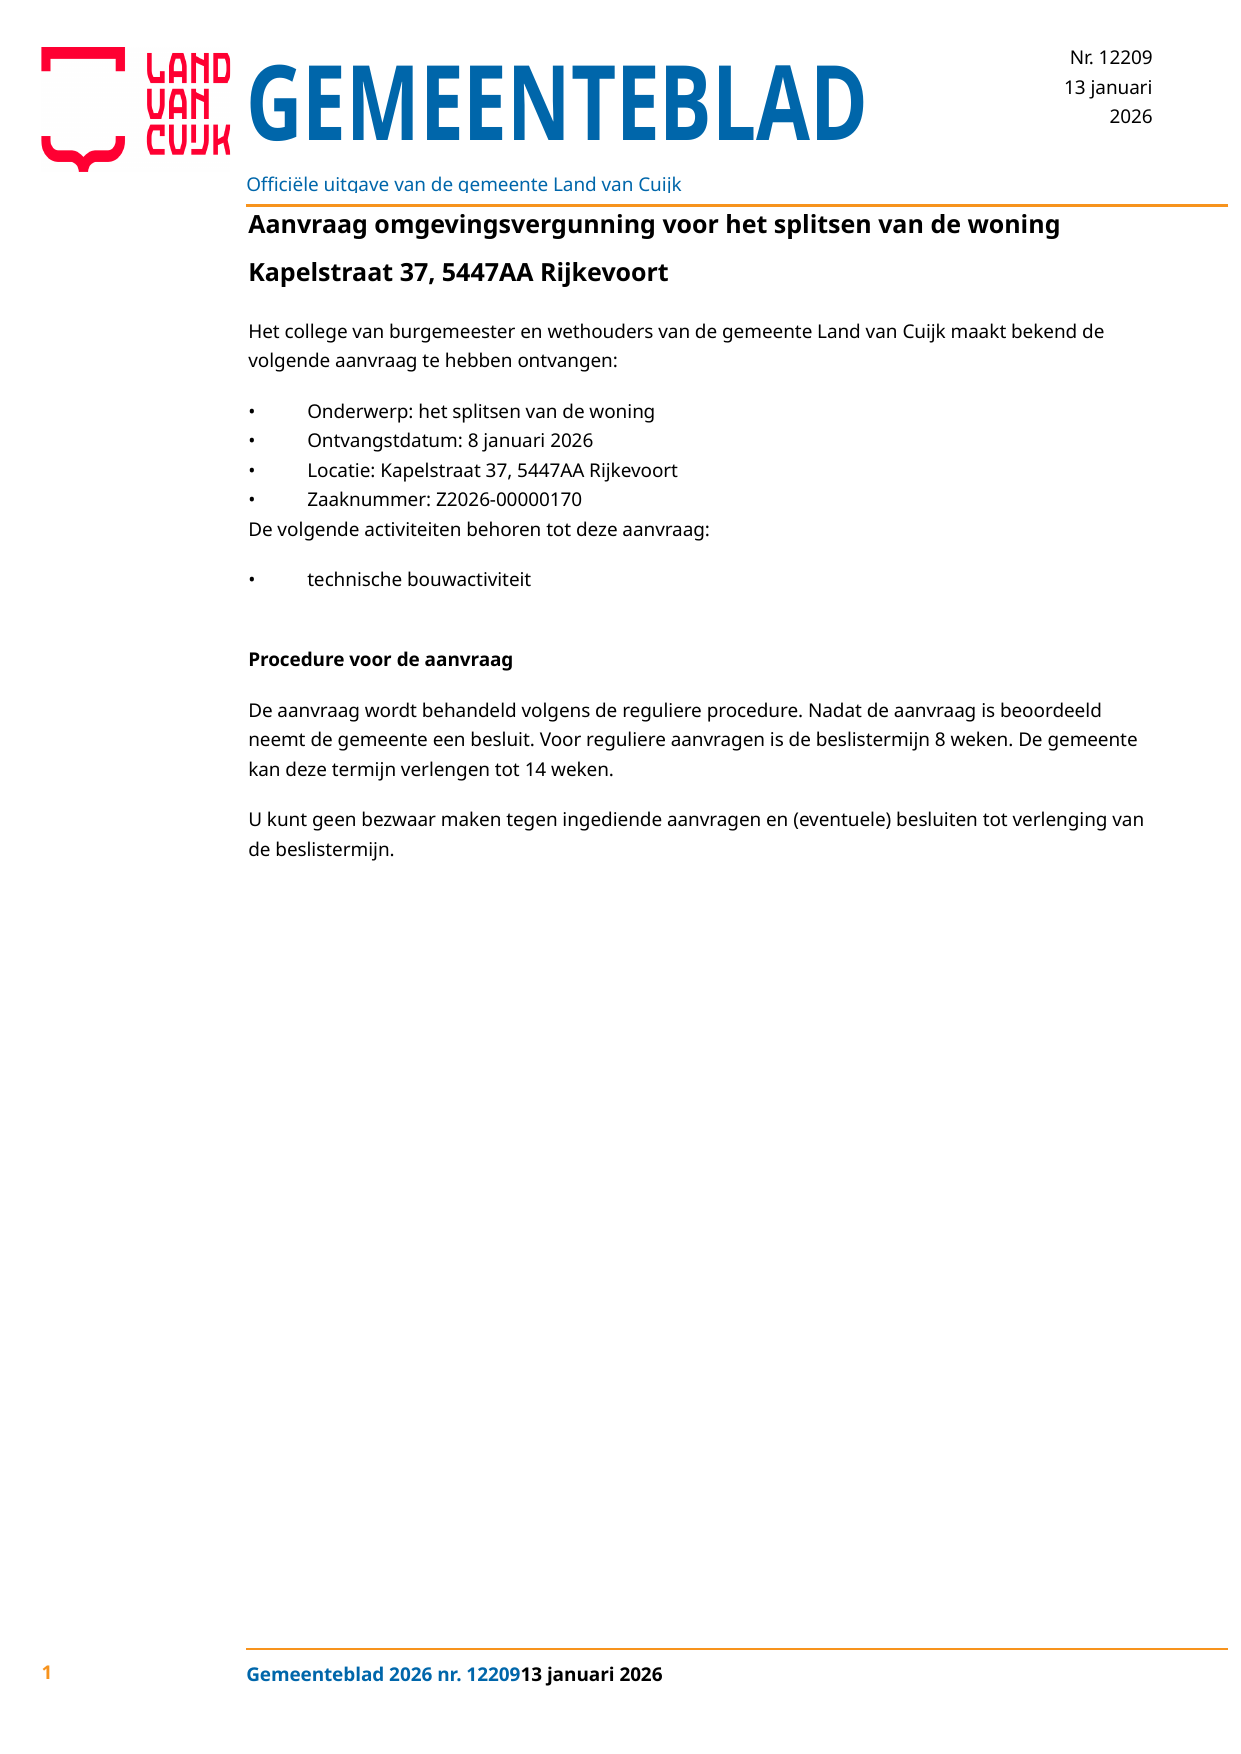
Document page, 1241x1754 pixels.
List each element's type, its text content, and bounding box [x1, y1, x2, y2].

list Onderwerp: het splitsen van de woning [248, 398, 1152, 424]
text U kunt geen bezwaar maken tegen ingediende aanvragen en (eventuele) besluiten tot verlenging van de beslistermijn. [248, 807, 1152, 862]
text Het college van burgemeester en wethouders van de gemeente Land van Cuijk maakt bekend de volgende aanvraag te hebben ontvangen: [248, 318, 1152, 373]
text De volgende activiteiten behoren tot deze aanvraag: [248, 516, 1152, 542]
list technische bouwactiviteit [248, 567, 1152, 592]
list Locatie: Kapelstraat 37, 5447AA Rijkevoort [248, 457, 1152, 483]
list Zaaknummer: Z2026-00000170 [248, 487, 1152, 512]
list Ontvangstdatum: 8 januari 2026 [248, 427, 1152, 453]
text Aanvraag omgevingsvergunning voor het splitsen van de woning Kapelstraat 37, 5447AA Rijkevoort [248, 207, 1152, 288]
picture [41, 47, 231, 172]
text Procedure voor de aanvraag [248, 647, 1152, 672]
text De aanvraag wordt behandeld volgens de reguliere procedure. Nadat de aanvraag is beoordeeld neemt de gemeente een besluit. Voor reguliere aanvragen is de beslistermijn 8 weken. De gemeente kan deze termijn verlengen tot 14 weken. [248, 697, 1152, 782]
